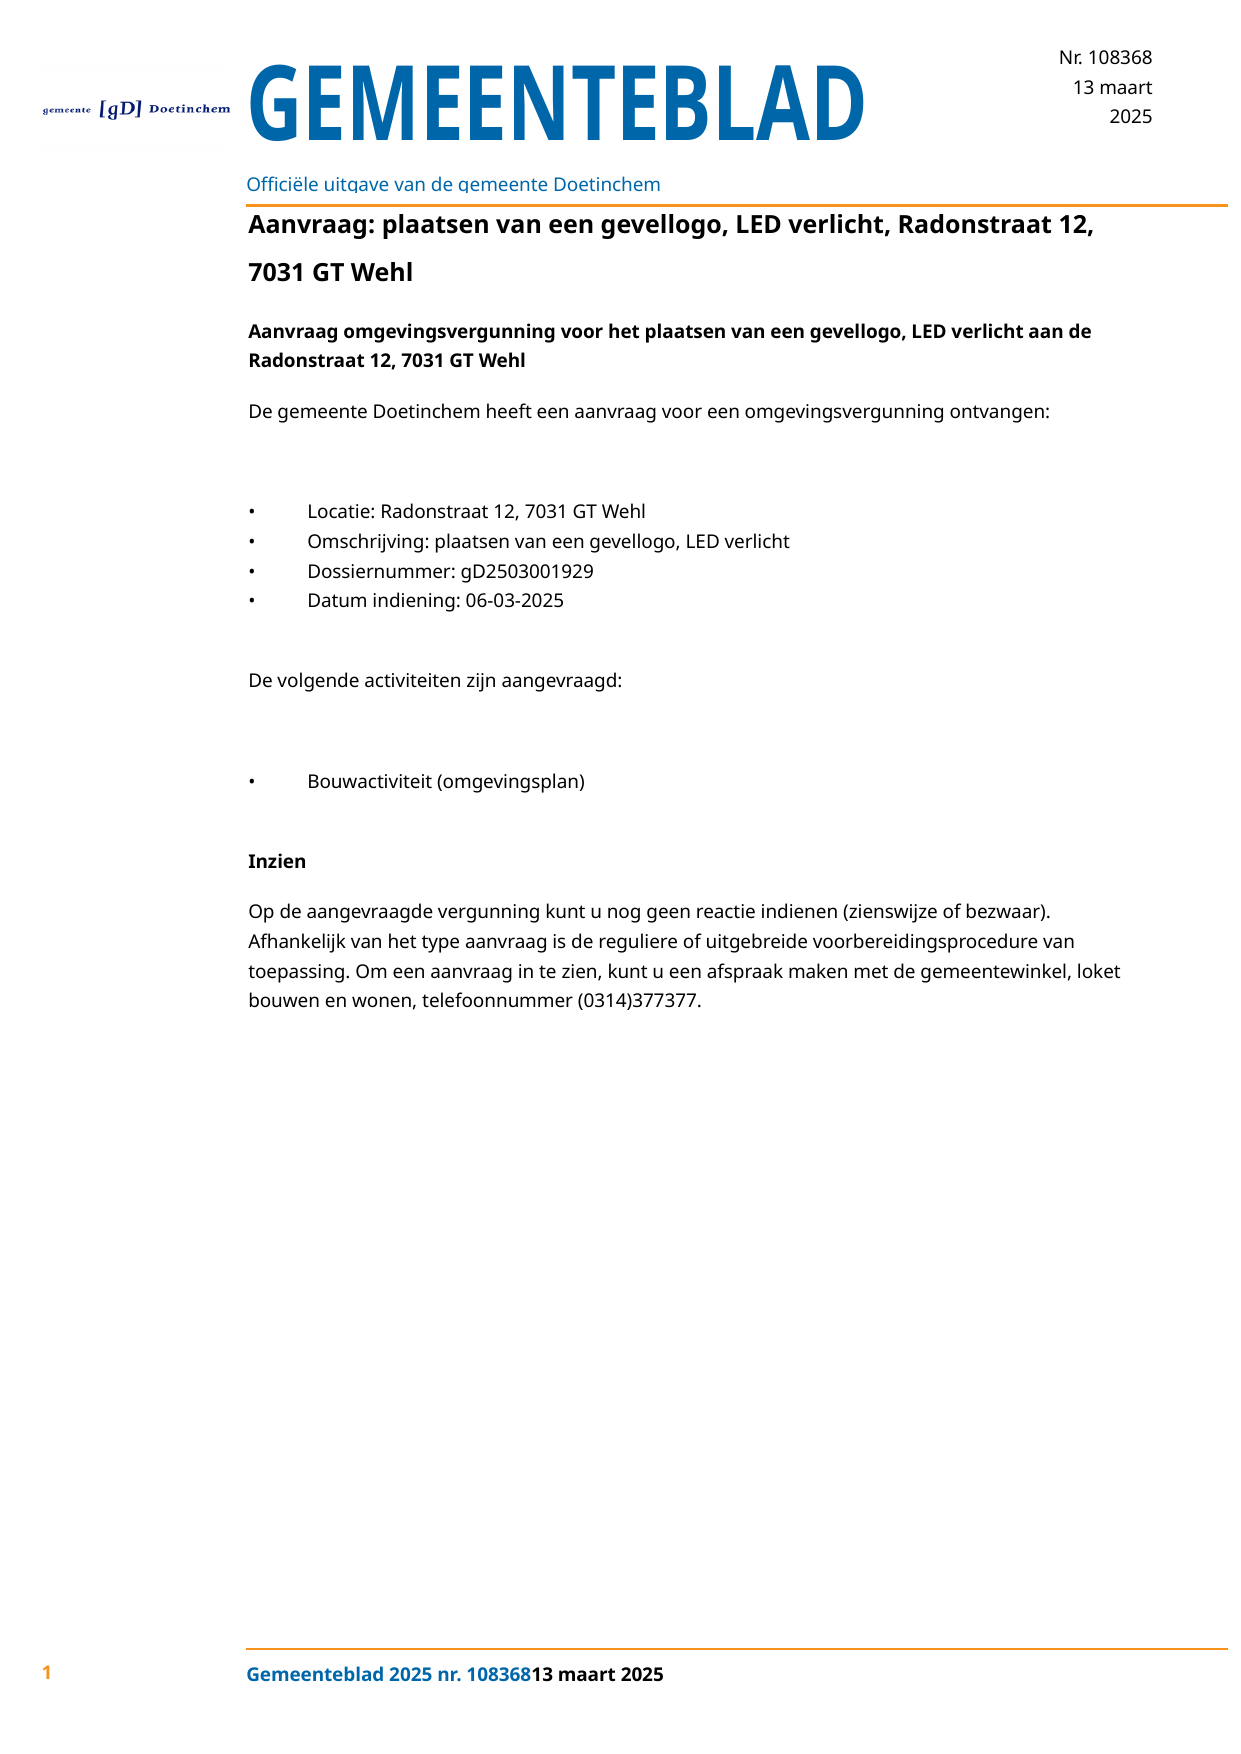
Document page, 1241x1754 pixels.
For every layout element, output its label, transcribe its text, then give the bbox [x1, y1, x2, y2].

text De gemeente Doetinchem heeft een aanvraag voor een omgevingsvergunning ontvangen: [248, 398, 1152, 424]
list Datum indiening: 06-03-2025 [248, 587, 1152, 613]
list Locatie: Radonstraat 12, 7031 GT Wehl [248, 499, 1152, 524]
list Omschrijving: plaatsen van een gevellogo, LED verlicht [248, 528, 1152, 554]
picture [41, 47, 231, 172]
text Aanvraag omgevingsvergunning voor het plaatsen van een gevellogo, LED verlicht aan de Radonstraat 12, 7031 GT Wehl [248, 318, 1152, 373]
text Aanvraag: plaatsen van een gevellogo, LED verlicht, Radonstraat 12, 7031 GT Wehl [248, 207, 1152, 288]
list Bouwactiviteit (omgevingsplan) [248, 768, 1152, 794]
text Inzien [248, 848, 1152, 874]
list Dossiernummer: gD2503001929 [248, 558, 1152, 584]
text Op de aangevraagde vergunning kunt u nog geen reactie indienen (zienswijze of bezwaar). Afhankelijk van het type aanvraag is de reguliere of uitgebreide voorbereidingsprocedure van toepassing. Om een aanvraag in te zien, kunt u een afspraak maken met de gemeentewinkel, loket bouwen en wonen, telefoonnummer (0314)377377. [248, 899, 1152, 1013]
text De volgende activiteiten zijn aangevraagd: [248, 667, 1152, 693]
